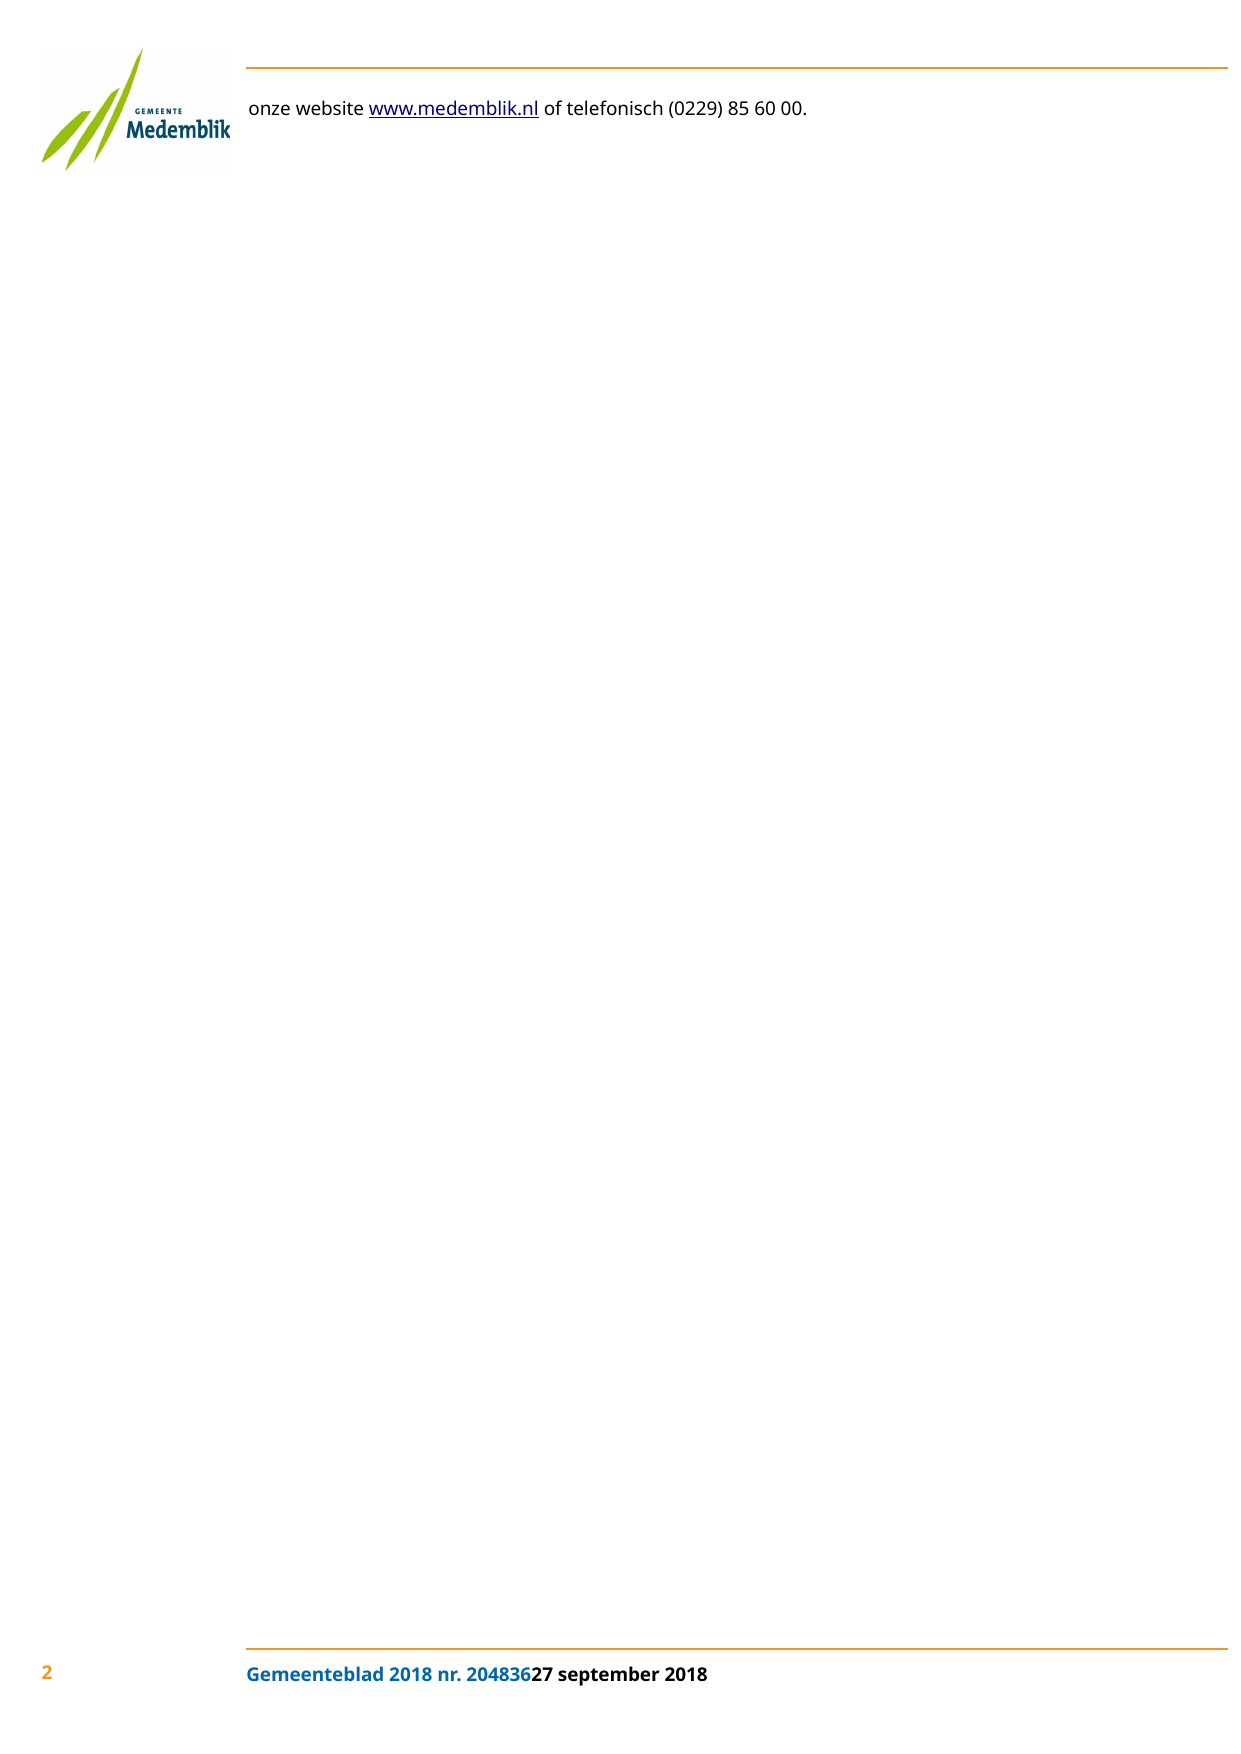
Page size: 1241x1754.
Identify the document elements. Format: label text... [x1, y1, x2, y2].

text onze website www.medemblik.nl of telefonisch (0229) 85 60 00. [248, 95, 1152, 121]
picture [41, 47, 231, 172]
